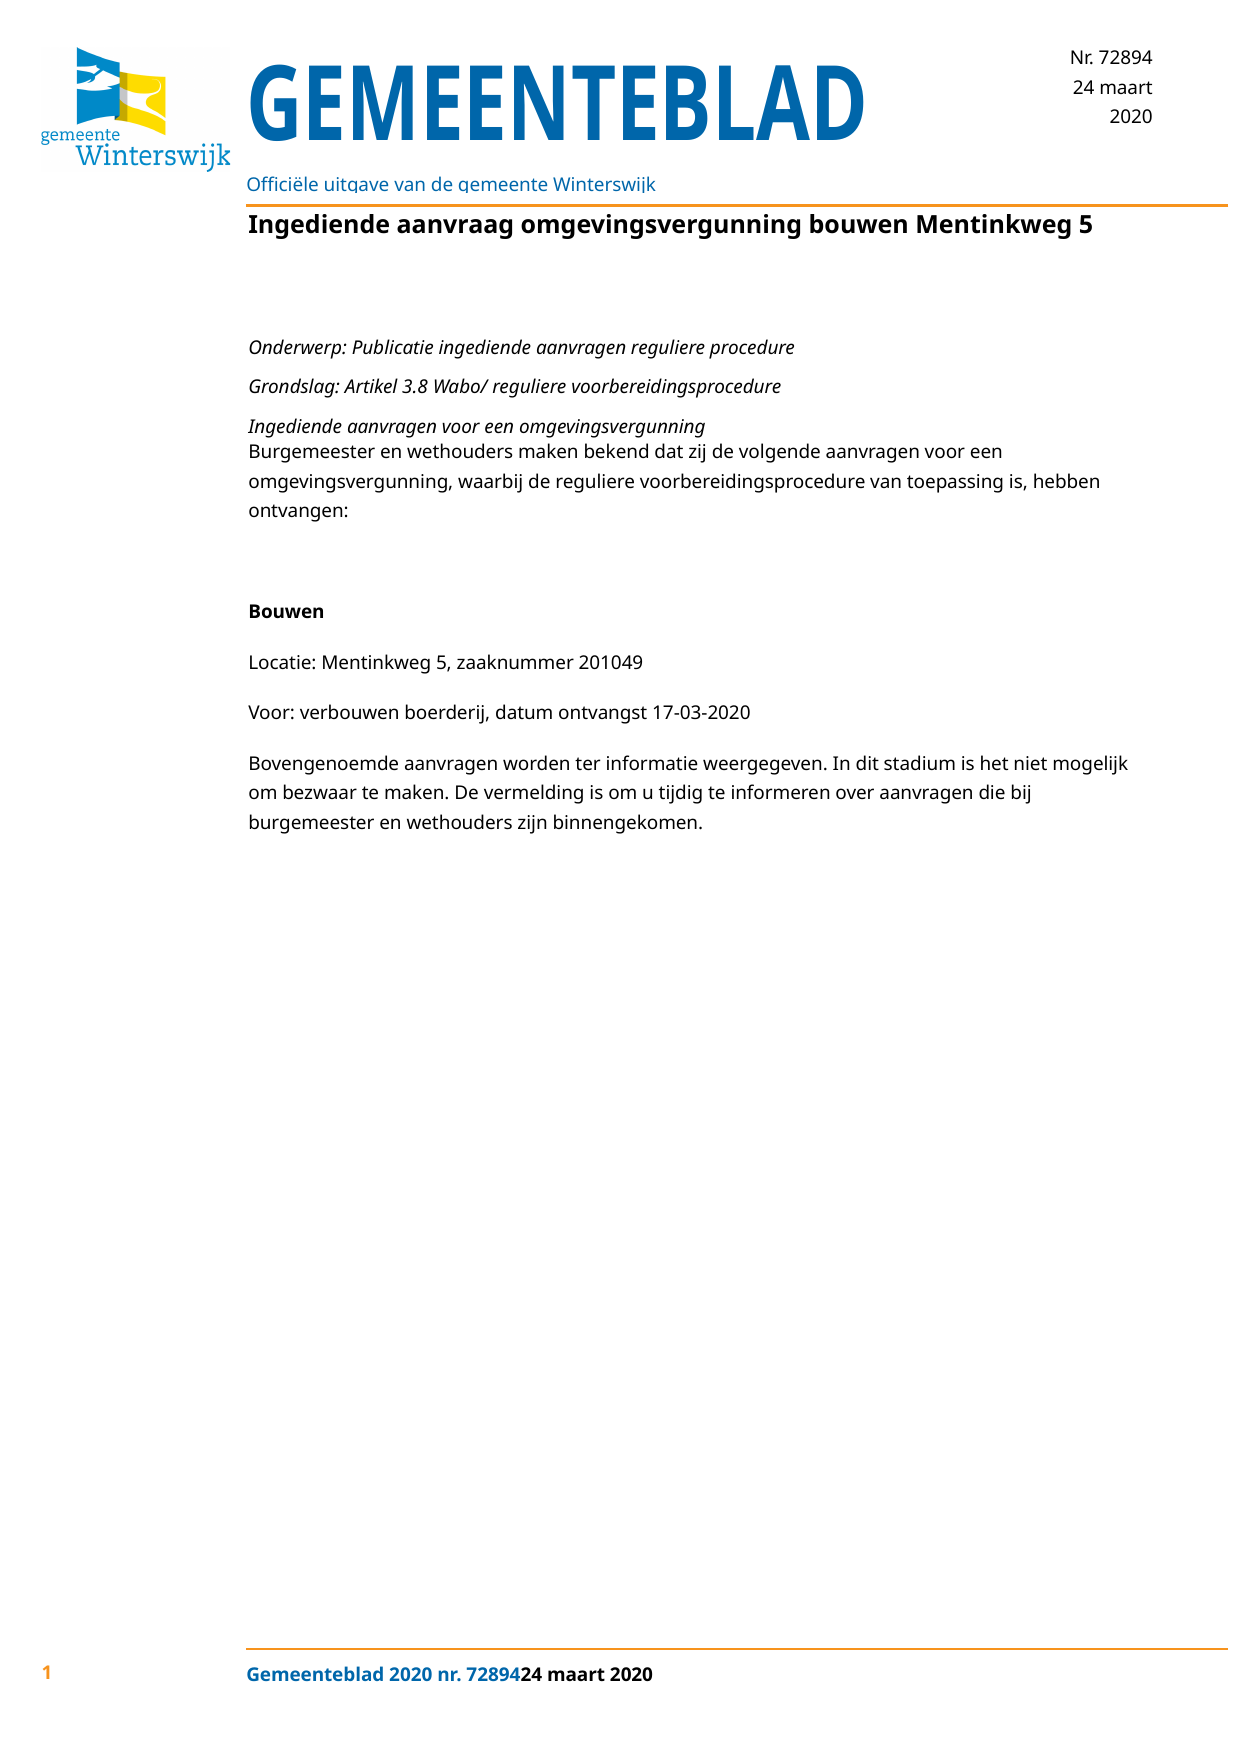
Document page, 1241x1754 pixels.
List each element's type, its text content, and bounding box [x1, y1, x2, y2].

text Locatie: Mentinkweg 5, zaaknummer 201049 [248, 649, 1152, 675]
text Voor: verbouwen boerderij, datum ontvangst 17-03-2020 [248, 699, 1152, 725]
text Burgemeester en wethouders maken bekend dat zij de volgende aanvragen voor een omgevingsvergunning, waarbij de reguliere voorbereidingsprocedure van toepassing is, hebben ontvangen: [248, 438, 1152, 523]
picture [41, 47, 231, 172]
text Grondslag: Artikel 3.8 Wabo/ reguliere voorbereidingsprocedure [248, 373, 1152, 399]
text Bovengenoemde aanvragen worden ter informatie weergegeven. In dit stadium is het niet mogelijk om bezwaar te maken. De vermelding is om u tijdig te informeren over aanvragen die bij burgemeester en wethouders zijn binnengekomen. [248, 750, 1152, 835]
picture [225, 153, 231, 162]
text Ingediende aanvraag omgevingsvergunning bouwen Mentinkweg 5 [248, 207, 1152, 241]
text Onderwerp: Publicatie ingediende aanvragen reguliere procedure [248, 334, 1152, 360]
text Ingediende aanvragen voor een omgevingsvergunning [248, 413, 1152, 438]
text Bouwen [248, 598, 1152, 624]
